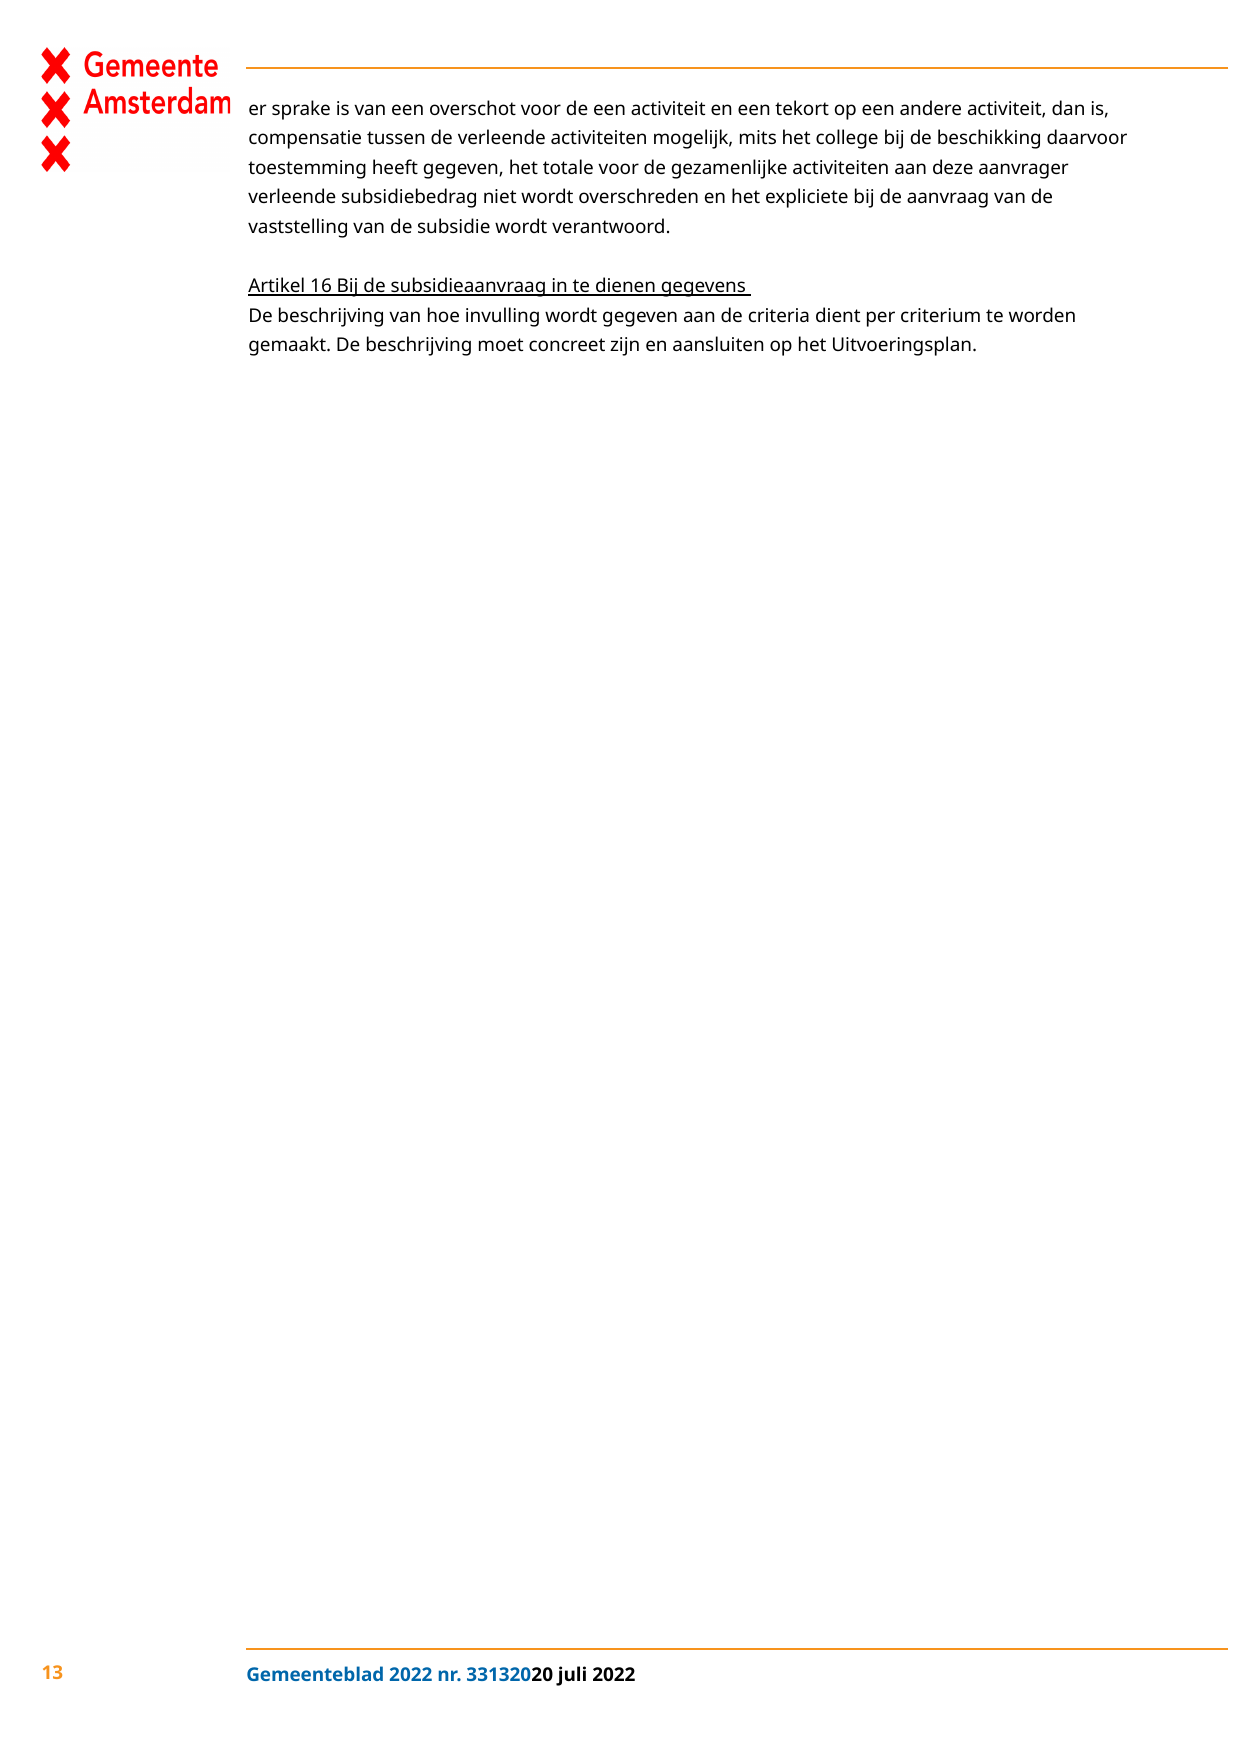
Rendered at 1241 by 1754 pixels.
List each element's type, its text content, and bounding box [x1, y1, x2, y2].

text er sprake is van een overschot voor de een activiteit en een tekort op een andere activiteit, dan is, compensatie tussen de verleende activiteiten mogelijk, mits het college bij de beschikking daarvoor toestemming heeft gegeven, het totale voor de gezamenlijke activiteiten aan deze aanvrager verleende subsidiebedrag niet wordt overschreden en het expliciete bij de aanvraag van de vaststelling van de subsidie wordt verantwoord. [248, 95, 1152, 239]
picture [41, 47, 231, 172]
text Artikel 16 Bij de subsidieaanvraag in te dienen gegevens [248, 272, 1152, 298]
text De beschrijving van hoe invulling wordt gegeven aan de criteria dient per criterium te worden gemaakt. De beschrijving moet concreet zijn en aansluiten op het Uitvoeringsplan. [248, 302, 1152, 357]
